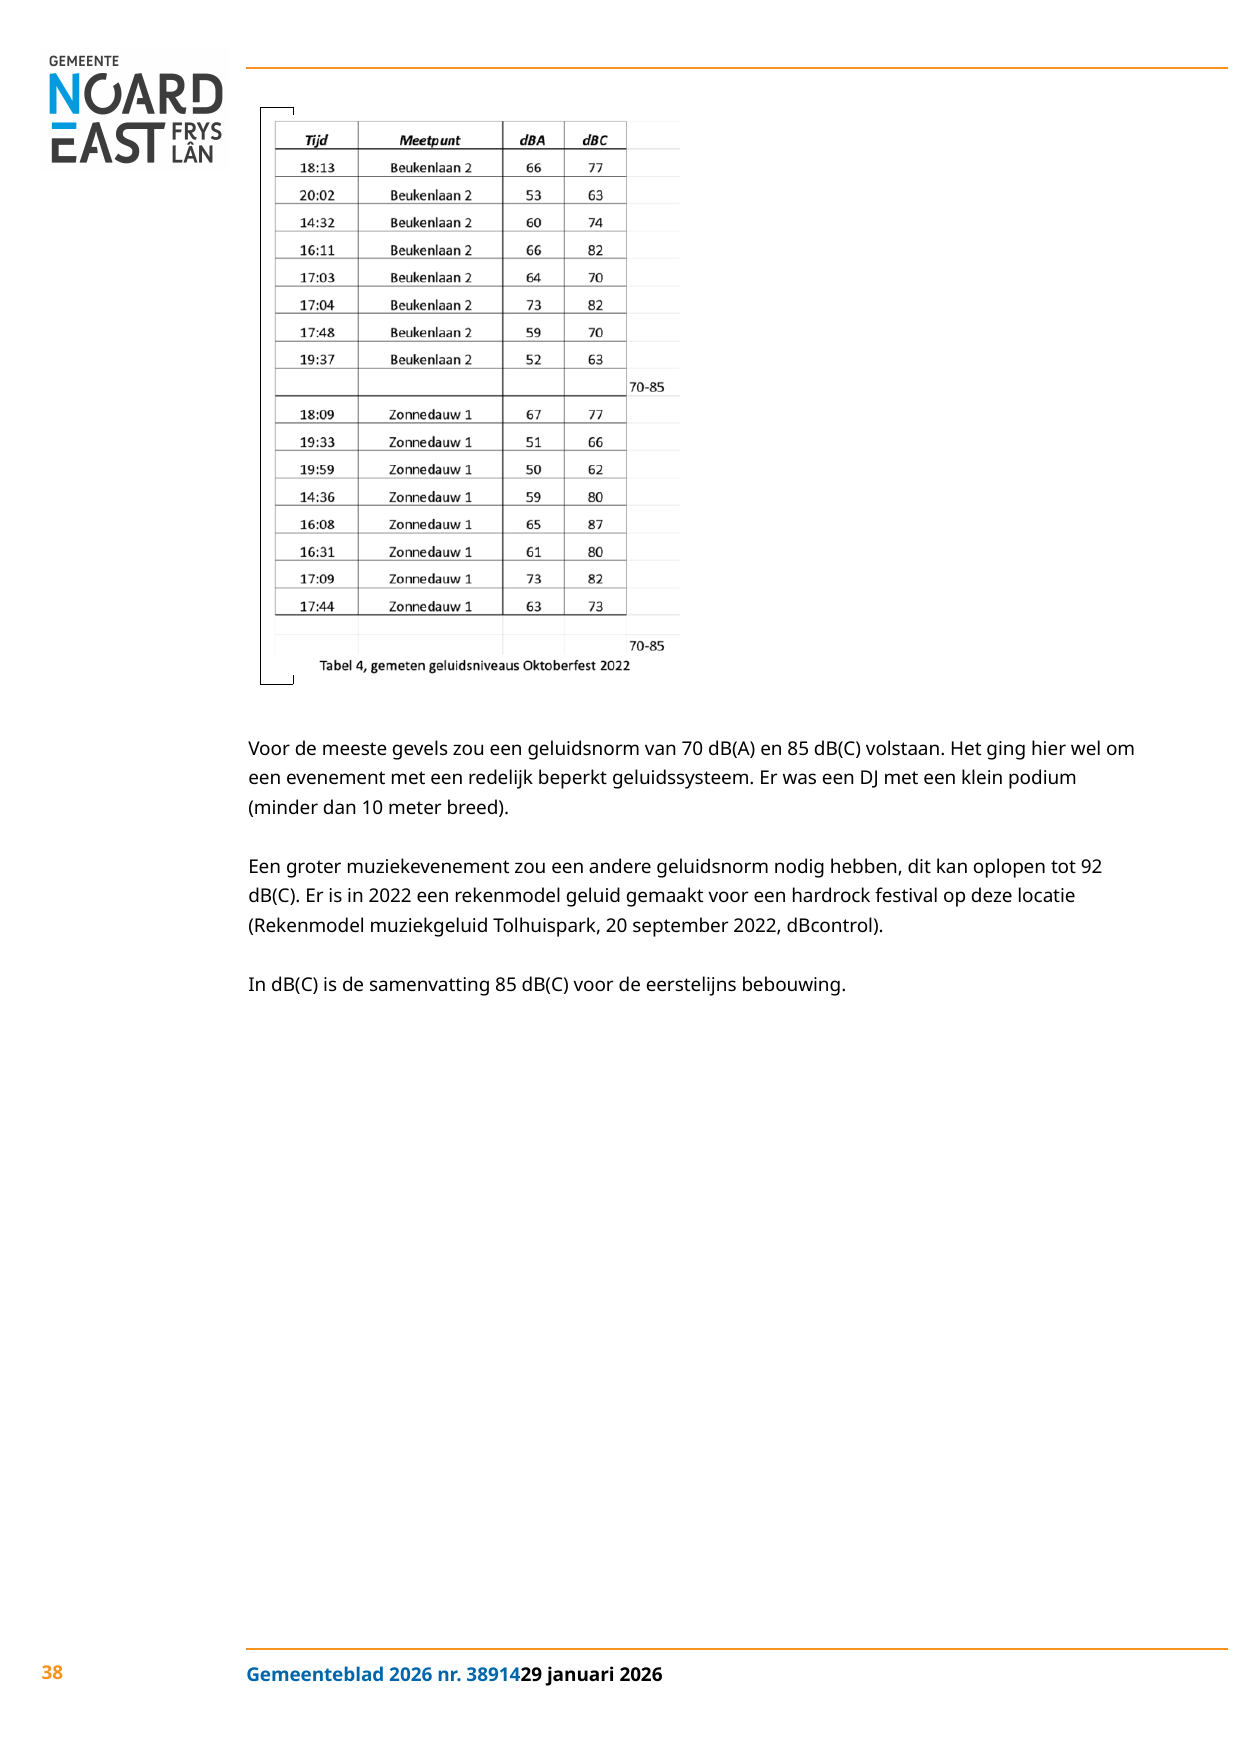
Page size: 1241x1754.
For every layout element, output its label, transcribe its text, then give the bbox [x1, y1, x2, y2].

picture [41, 47, 231, 172]
text Voor de meeste gevels zou een geluidsnorm van 70 dB(A) en 85 dB(C) volstaan. Het ging hier wel om een evenement met een redelijk beperkt geluidssysteem. Er was een DJ met een klein podium (minder dan 10 meter breed). [248, 735, 1152, 820]
text Een groter muziekevenement zou een andere geluidsnorm nodig hebben, dit kan oplopen tot 92 dB(C). Er is in 2022 een rekenmodel geluid gemaakt voor een hardrock festival op deze locatie (Rekenmodel muziekgeluid Tolhuispark, 20 september 2022, dBcontrol). [248, 853, 1152, 938]
picture [268, 115, 683, 675]
text In dB(C) is de samenvatting 85 dB(C) voor de eerstelijns bebouwing. [248, 971, 1152, 997]
